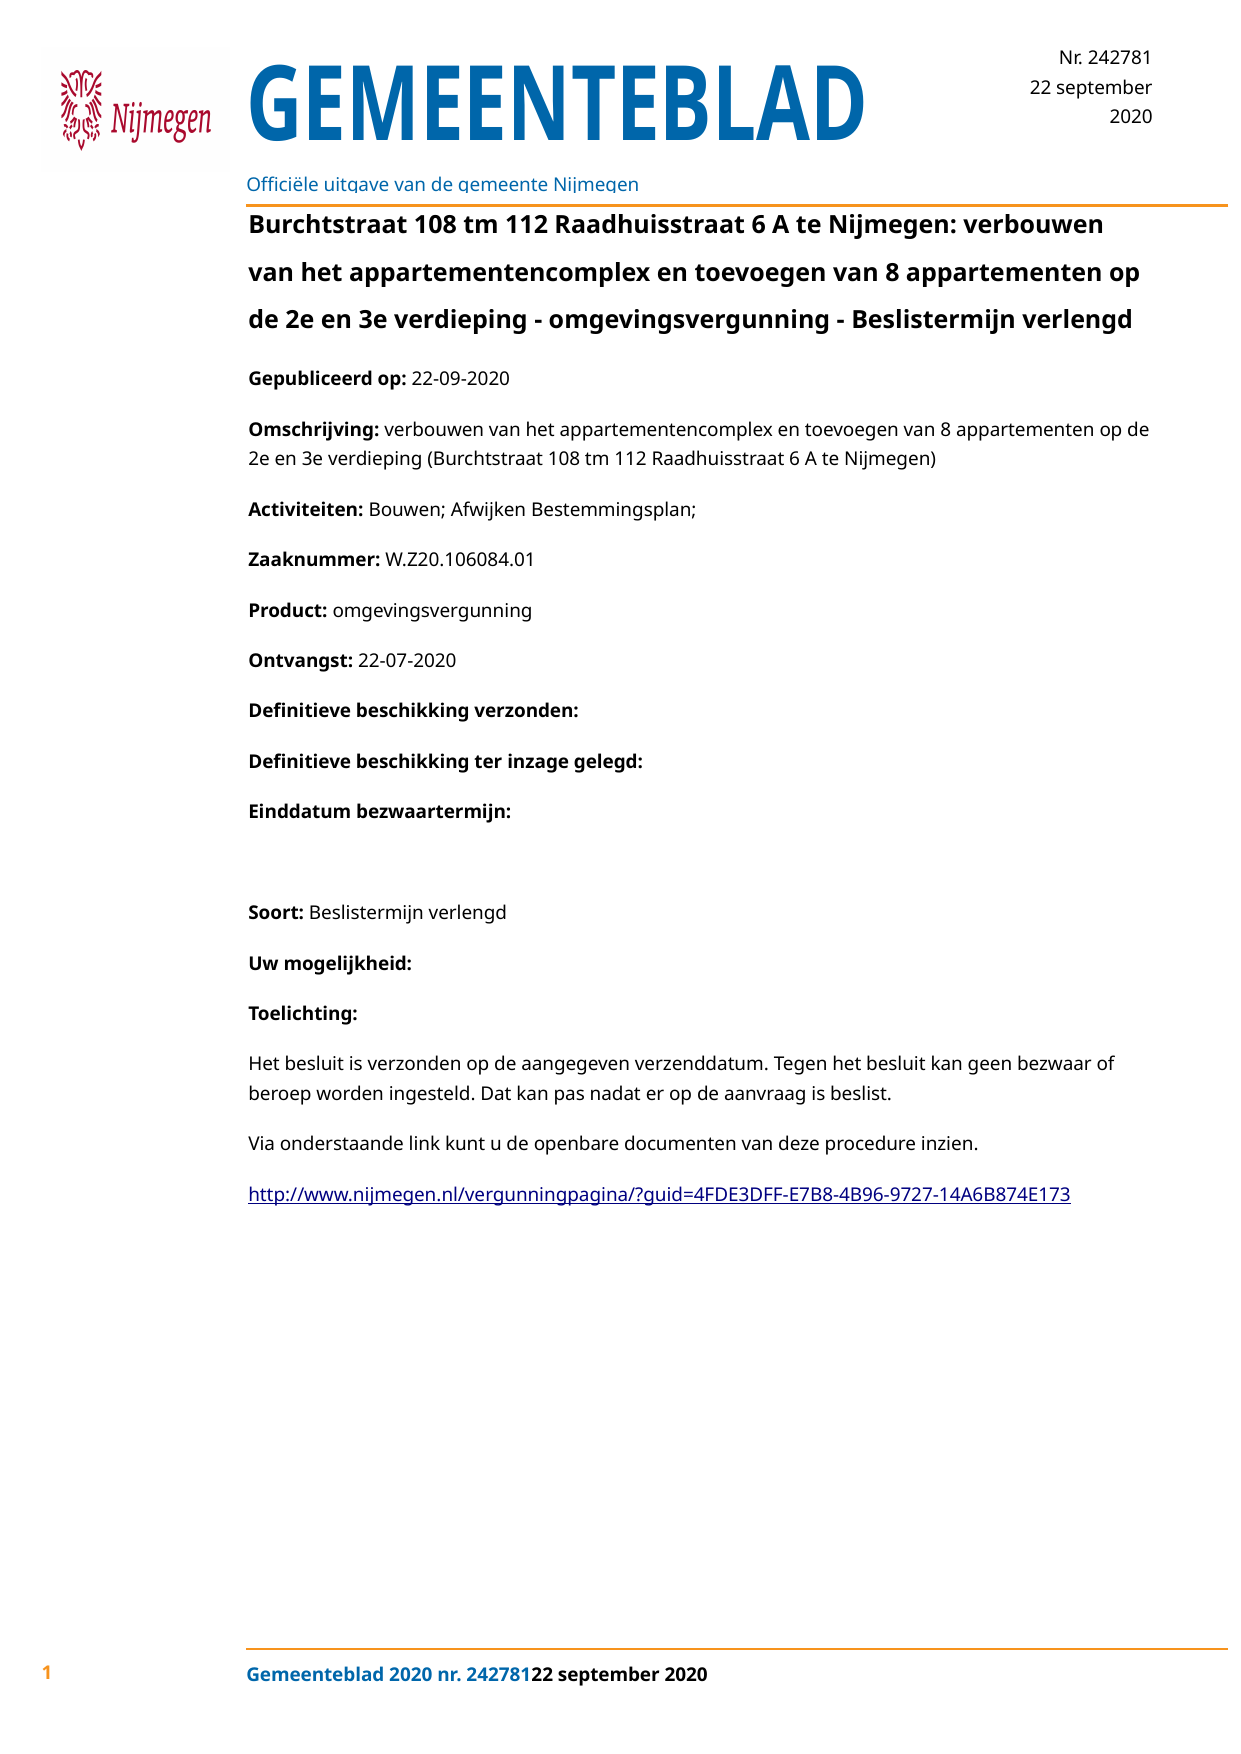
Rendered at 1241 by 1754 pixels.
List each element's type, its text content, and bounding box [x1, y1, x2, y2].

text Einddatum bezwaartermijn: [248, 798, 1152, 824]
text Definitieve beschikking verzonden: [248, 698, 1152, 723]
text Via onderstaande link kunt u de openbare documenten van deze procedure inzien. [248, 1131, 1152, 1156]
text Burchtstraat 108 tm 112 Raadhuisstraat 6 A te Nijmegen: verbouwen van het appartementencomplex en toevoegen van 8 appartementen op de 2e en 3e verdieping - omgevingsvergunning - Beslistermijn verlengd [248, 207, 1152, 336]
text Uw mogelijkheid: [248, 950, 1152, 975]
text Definitieve beschikking ter inzage gelegd: [248, 748, 1152, 774]
text Ontvangst: 22-07-2020 [248, 647, 1152, 673]
text Het besluit is verzonden op de aangegeven verzenddatum. Tegen het besluit kan geen bezwaar of beroep worden ingesteld. Dat kan pas nadat er op de aanvraag is beslist. [248, 1051, 1152, 1106]
text Activiteiten: Bouwen; Afwijken Bestemmingsplan; [248, 496, 1152, 522]
text Product: omgevingsvergunning [248, 597, 1152, 622]
text http://www.nijmegen.nl/vergunningpagina/?guid=4FDE3DFF-E7B8-4B96-9727-14A6B874E173 [248, 1181, 1152, 1207]
text Gepubliceerd op: 22-09-2020 [248, 366, 1152, 391]
text Omschrijving: verbouwen van het appartementencomplex en toevoegen van 8 appartementen op de 2e en 3e verdieping (Burchtstraat 108 tm 112 Raadhuisstraat 6 A te Nijmegen) [248, 416, 1152, 471]
text Zaaknummer: W.Z20.106084.01 [248, 546, 1152, 572]
text Toelichting: [248, 1000, 1152, 1026]
picture [41, 47, 231, 172]
text Soort: Beslistermijn verlengd [248, 899, 1152, 925]
